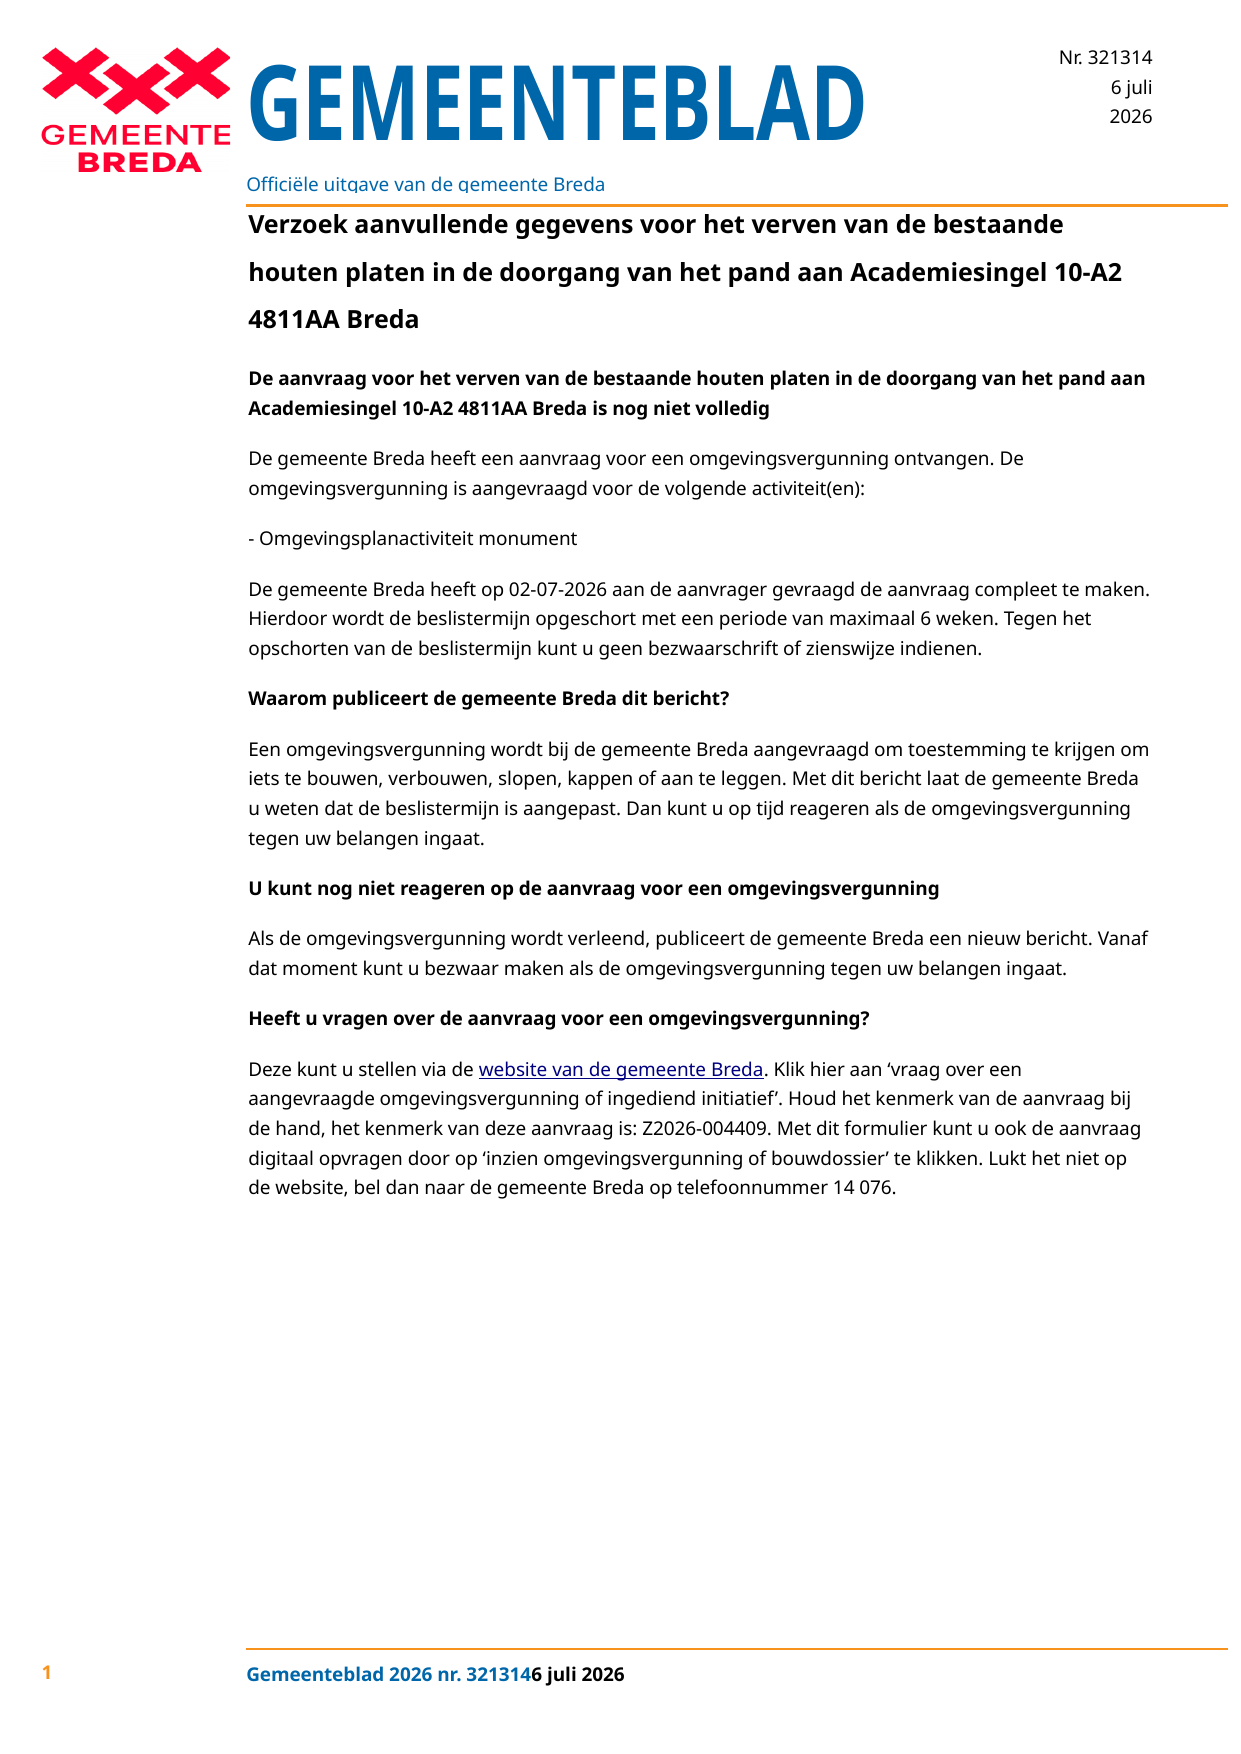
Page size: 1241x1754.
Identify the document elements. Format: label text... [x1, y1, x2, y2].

text Een omgevingsvergunning wordt bij de gemeente Breda aangevraagd om toestemming te krijgen om iets te bouwen, verbouwen, slopen, kappen of aan te leggen. Met dit bericht laat de gemeente Breda u weten dat de beslistermijn is aangepast. Dan kunt u op tijd reageren als de omgevingsvergunning tegen uw belangen ingaat. [248, 736, 1152, 850]
text De gemeente Breda heeft een aanvraag voor een omgevingsvergunning ontvangen. De omgevingsvergunning is aangevraagd voor de volgende activiteit(en): [248, 446, 1152, 501]
text Als de omgevingsvergunning wordt verleend, publiceert de gemeente Breda een nieuw bericht. Vanaf dat moment kunt u bezwaar maken als de omgevingsvergunning tegen uw belangen ingaat. [248, 926, 1152, 981]
picture [41, 47, 231, 172]
text Deze kunt u stellen via de website van de gemeente Breda. Klik hier aan ‘vraag over een aangevraagde omgevingsvergunning of ingediend initiatief’. Houd het kenmerk van de aanvraag bij de hand, het kenmerk van deze aanvraag is: Z2026-004409. Met dit formulier kunt u ook de aanvraag digitaal opvragen door op ‘inzien omgevingsvergunning of bouwdossier’ te klikken. Lukt het niet op de website, bel dan naar de gemeente Breda op telefoonnummer 14 076. [248, 1056, 1152, 1200]
text Waarom publiceert de gemeente Breda dit bericht? [248, 686, 1152, 711]
text U kunt nog niet reageren op de aanvraag voor een omgevingsvergunning [248, 875, 1152, 901]
text De gemeente Breda heeft op 02-07-2026 aan de aanvrager gevraagd de aanvraag compleet te maken. Hierdoor wordt de beslistermijn opgeschort met een periode van maximaal 6 weken. Tegen het opschorten van de beslistermijn kunt u geen bezwaarschrift of zienswijze indienen. [248, 576, 1152, 661]
text - Omgevingsplanactiviteit monument [248, 526, 1152, 551]
text De aanvraag voor het verven van de bestaande houten platen in de doorgang van het pand aan Academiesingel 10-A2 4811AA Breda is nog niet volledig [248, 366, 1152, 421]
text Heeft u vragen over de aanvraag voor een omgevingsvergunning? [248, 1006, 1152, 1031]
text Verzoek aanvullende gegevens voor het verven van de bestaande houten platen in de doorgang van het pand aan Academiesingel 10-A2 4811AA Breda [248, 207, 1152, 336]
